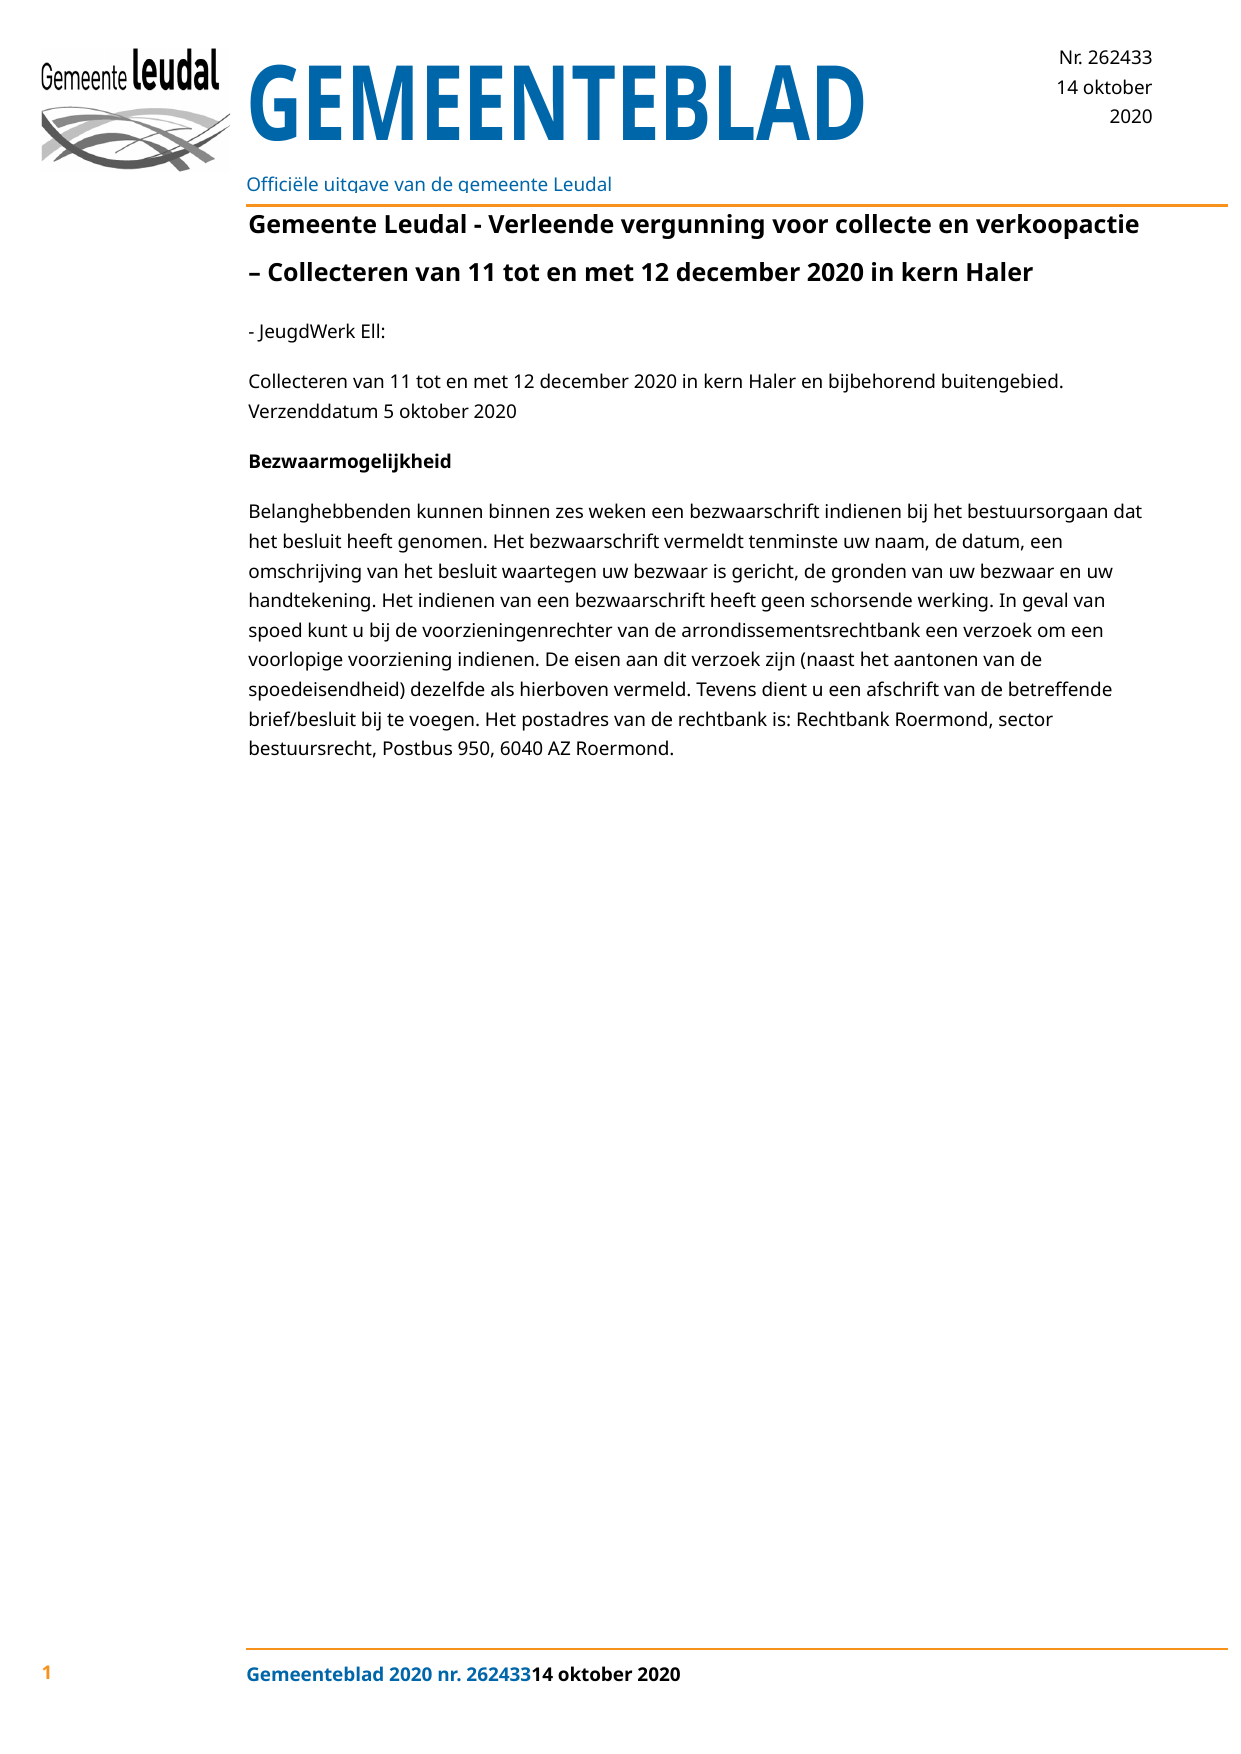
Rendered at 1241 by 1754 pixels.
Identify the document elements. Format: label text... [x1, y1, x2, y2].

text Gemeente Leudal - Verleende vergunning voor collecte en verkoopactie – Collecteren van 11 tot en met 12 december 2020 in kern Haler [248, 207, 1152, 288]
text Belanghebbenden kunnen binnen zes weken een bezwaarschrift indienen bij het bestuursorgaan dat het besluit heeft genomen. Het bezwaarschrift vermeldt tenminste uw naam, de datum, een omschrijving van het besluit waartegen uw bezwaar is gericht, de gronden van uw bezwaar en uw handtekening. Het indienen van een bezwaarschrift heeft geen schorsende werking. In geval van spoed kunt u bij de voorzieningenrechter van de arrondissementsrechtbank een verzoek om een voorlopige voorziening indienen. De eisen aan dit verzoek zijn (naast het aantonen van de spoedeisendheid) dezelfde als hierboven vermeld. Tevens dient u een afschrift van de betreffende brief/besluit bij te voegen. Het postadres van de rechtbank is: Rechtbank Roermond, sector bestuursrecht, Postbus 950, 6040 AZ Roermond. [248, 499, 1152, 761]
text Collecteren van 11 tot en met 12 december 2020 in kern Haler en bijbehorend buitengebied. Verzenddatum 5 oktober 2020 [248, 368, 1152, 424]
text Bezwaarmogelijkheid [248, 448, 1152, 474]
picture [41, 47, 231, 172]
text - JeugdWerk Ell: [248, 318, 1152, 344]
